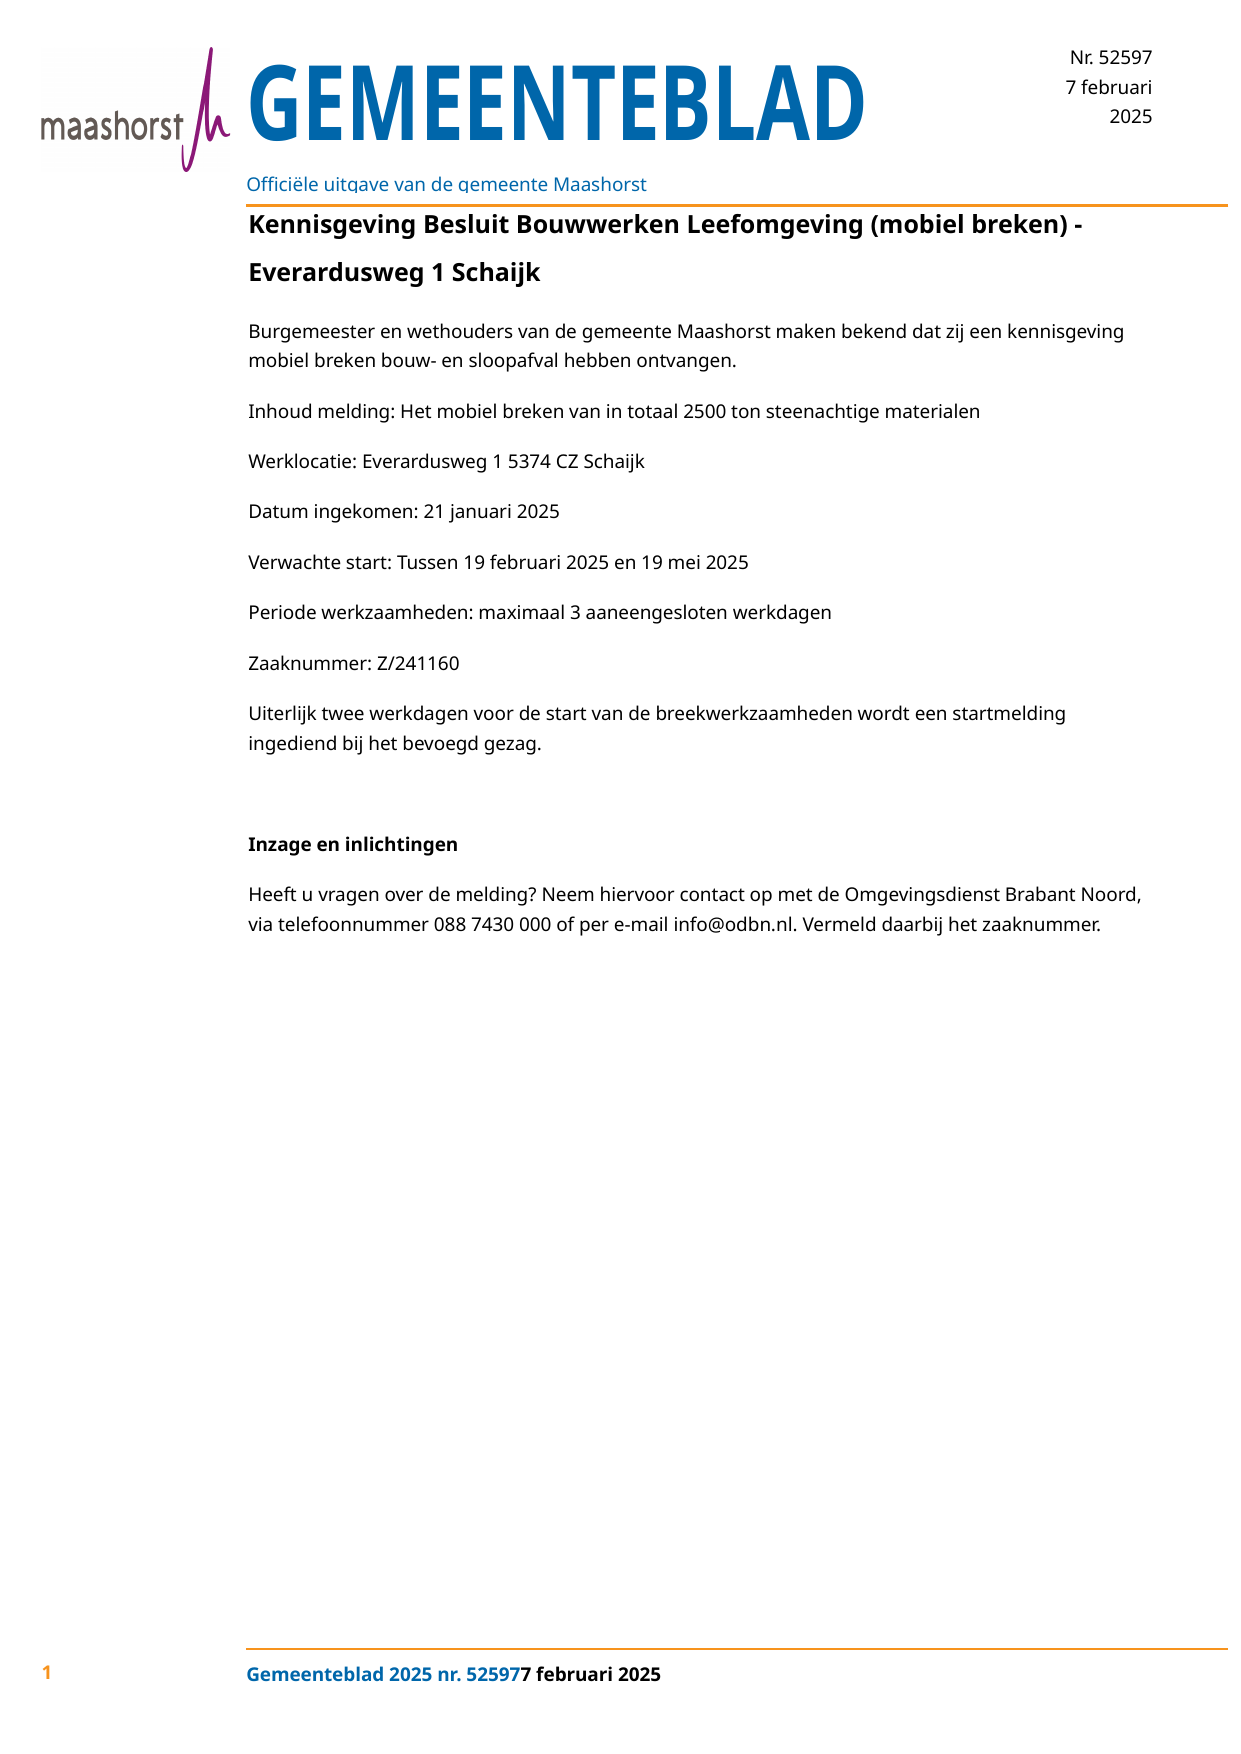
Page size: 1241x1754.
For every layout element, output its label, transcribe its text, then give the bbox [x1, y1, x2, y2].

text Zaaknummer: Z/241160 [248, 650, 1152, 676]
text Werklocatie: Everardusweg 1 5374 CZ Schaijk [248, 448, 1152, 474]
text Inhoud melding: Het mobiel breken van in totaal 2500 ton steenachtige materialen [248, 398, 1152, 424]
text Datum ingekomen: 21 januari 2025 [248, 499, 1152, 524]
picture [41, 47, 231, 172]
text Periode werkzaamheden: maximaal 3 aaneengesloten werkdagen [248, 599, 1152, 625]
text Inzage en inlichtingen [248, 831, 1152, 857]
text Uiterlijk twee werkdagen voor de start van de breekwerkzaamheden wordt een startmelding ingediend bij het bevoegd gezag. [248, 700, 1152, 756]
text Verwachte start: Tussen 19 februari 2025 en 19 mei 2025 [248, 549, 1152, 575]
text Heeft u vragen over de melding? Neem hiervoor contact op met de Omgevingsdienst Brabant Noord, via telefoonnummer 088 7430 000 of per e-mail info@odbn.nl. Vermeld daarbij het zaaknummer. [248, 881, 1152, 937]
text Kennisgeving Besluit Bouwwerken Leefomgeving (mobiel breken) - Everardusweg 1 Schaijk [248, 207, 1152, 288]
text Burgemeester en wethouders van de gemeente Maashorst maken bekend dat zij een kennisgeving mobiel breken bouw- en sloopafval hebben ontvangen. [248, 318, 1152, 373]
